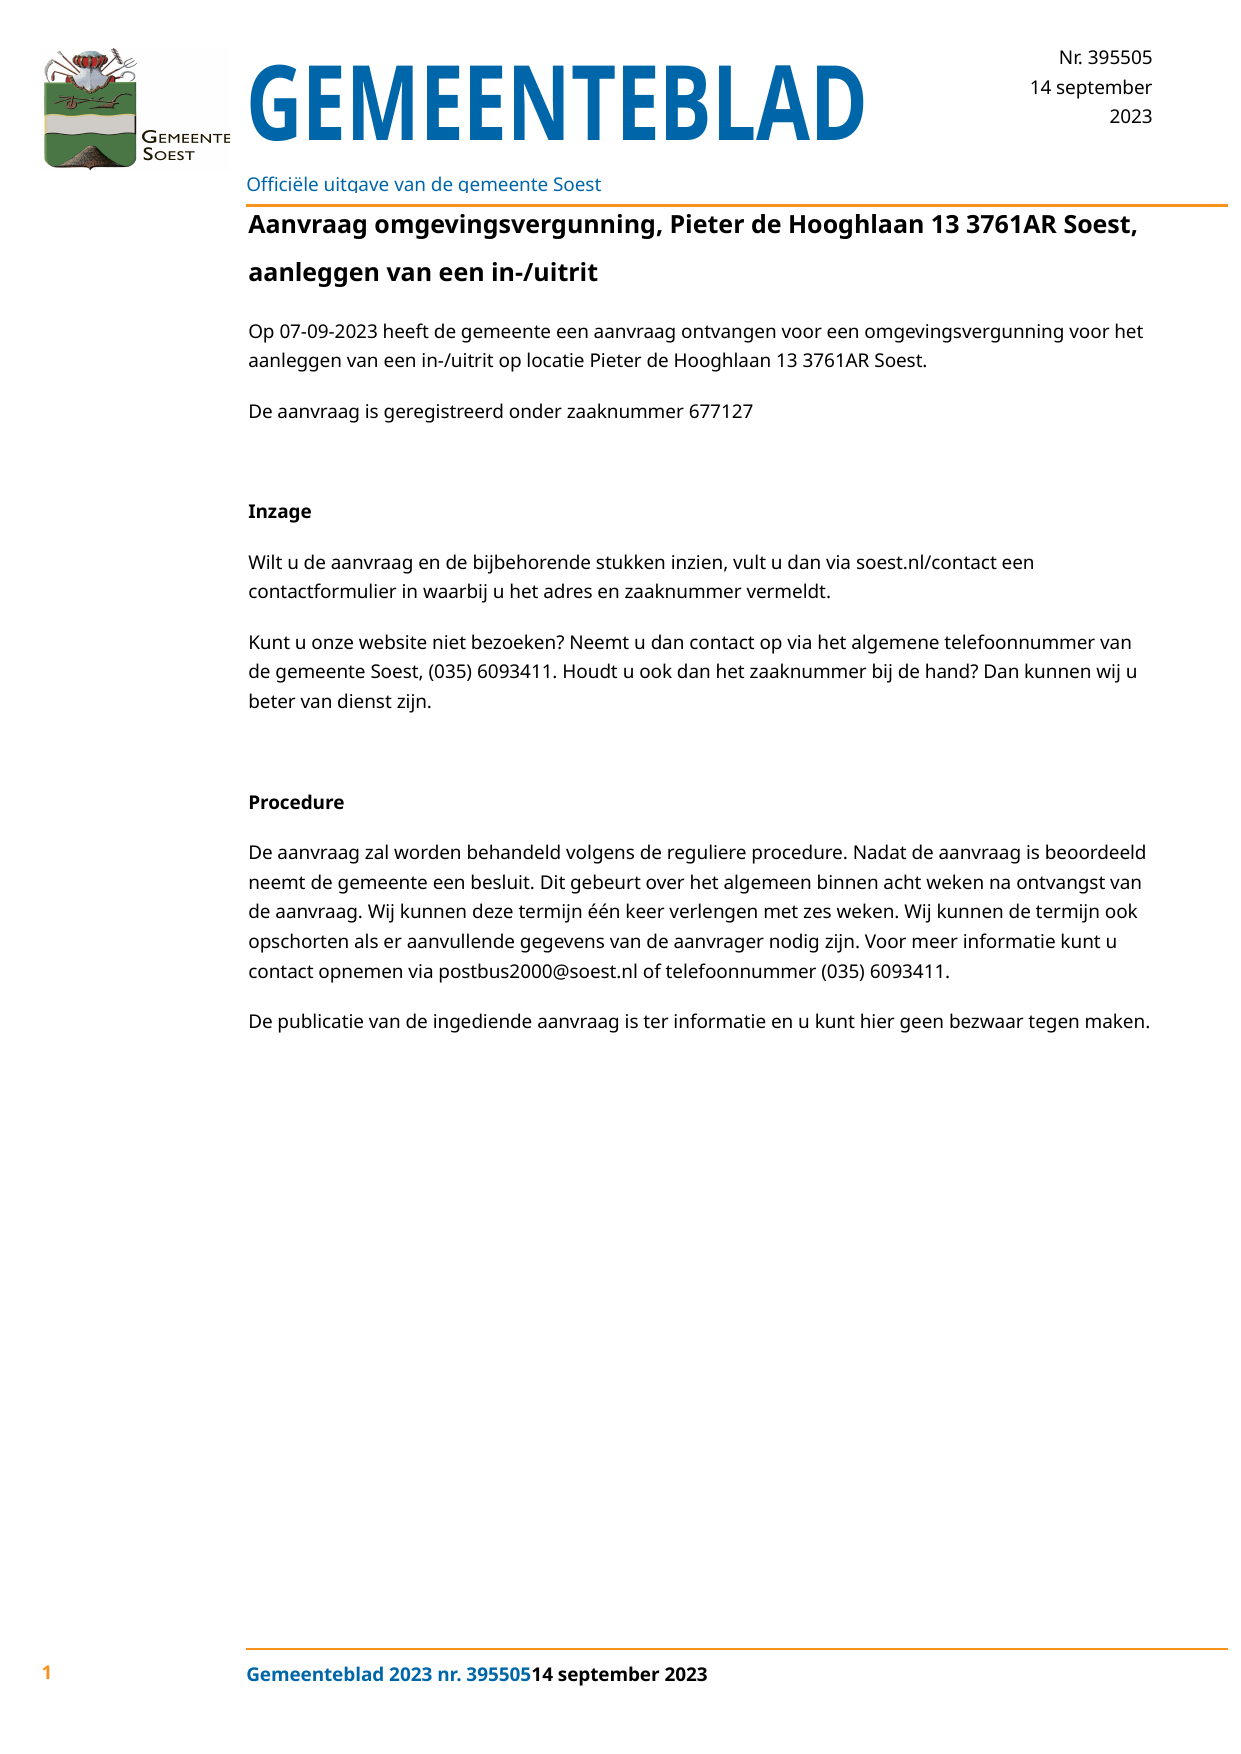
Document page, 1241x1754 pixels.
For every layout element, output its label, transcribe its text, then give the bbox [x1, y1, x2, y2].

text Aanvraag omgevingsvergunning, Pieter de Hooghlaan 13 3761AR Soest, aanleggen van een in-/uitrit [248, 207, 1152, 288]
text Op 07-09-2023 heeft de gemeente een aanvraag ontvangen voor een omgevingsvergunning voor het aanleggen van een in-/uitrit op locatie Pieter de Hooghlaan 13 3761AR Soest. [248, 318, 1152, 373]
text De aanvraag zal worden behandeld volgens de reguliere procedure. Nadat de aanvraag is beoordeeld neemt de gemeente een besluit. Dit gebeurt over het algemeen binnen acht weken na ontvangst van de aanvraag. Wij kunnen deze termijn één keer verlengen met zes weken. Wij kunnen de termijn ook opschorten als er aanvullende gegevens van de aanvrager nodig zijn. Voor meer informatie kunt u contact opnemen via postbus2000@soest.nl of telefoonnummer (035) 6093411. [248, 839, 1152, 984]
text Inzage [248, 499, 1152, 524]
picture [41, 47, 231, 172]
text Procedure [248, 789, 1152, 815]
text De aanvraag is geregistreerd onder zaaknummer 677127 [248, 398, 1152, 424]
text Wilt u de aanvraag en de bijbehorende stukken inzien, vult u dan via soest.nl/contact een contactformulier in waarbij u het adres en zaaknummer vermeldt. [248, 549, 1152, 604]
text Kunt u onze website niet bezoeken? Neemt u dan contact op via het algemene telefoonnummer van de gemeente Soest, (035) 6093411. Houdt u ook dan het zaaknummer bij de hand? Dan kunnen wij u beter van dienst zijn. [248, 629, 1152, 714]
text De publicatie van de ingediende aanvraag is ter informatie en u kunt hier geen bezwaar tegen maken. [248, 1008, 1152, 1034]
